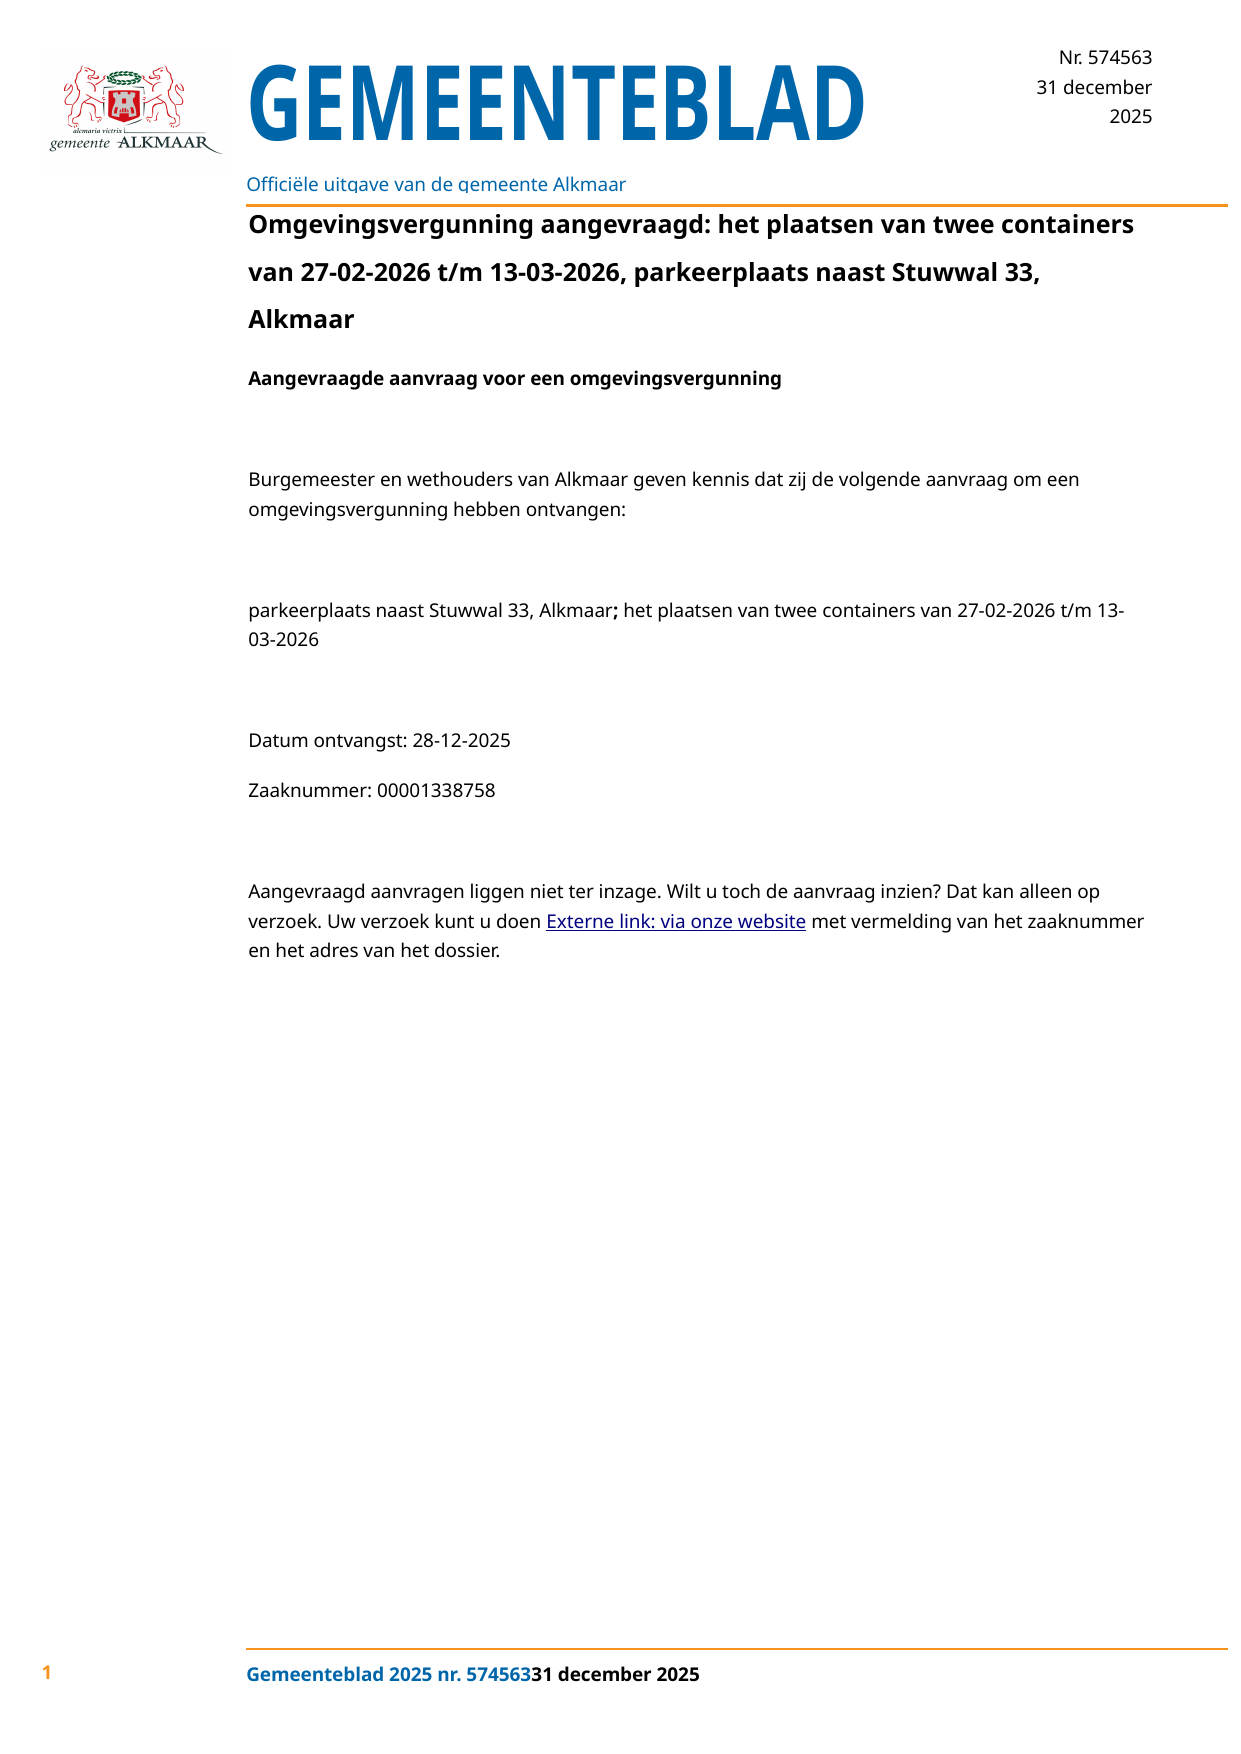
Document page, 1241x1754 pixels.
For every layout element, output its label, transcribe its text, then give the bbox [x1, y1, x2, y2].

text Burgemeester en wethouders van Alkmaar geven kennis dat zij de volgende aanvraag om een omgevingsvergunning hebben ontvangen: [248, 466, 1152, 522]
picture [41, 47, 231, 172]
text Aangevraagd aanvragen liggen niet ter inzage. Wilt u toch de aanvraag inzien? Dat kan alleen op verzoek. Uw verzoek kunt u doen Externe link: via onze website met vermelding van het zaaknummer en het adres van het dossier. [248, 878, 1152, 963]
text Datum ontvangst: 28-12-2025 [248, 727, 1152, 753]
text parkeerplaats naast Stuwwal 33, Alkmaar; het plaatsen van twee containers van 27-02-2026 t/m 13-03-2026 [248, 597, 1152, 652]
text Omgevingsvergunning aangevraagd: het plaatsen van twee containers van 27-02-2026 t/m 13-03-2026, parkeerplaats naast Stuwwal 33, Alkmaar [248, 207, 1152, 336]
text Zaaknummer: 00001338758 [248, 778, 1152, 803]
text Aangevraagde aanvraag voor een omgevingsvergunning [248, 366, 1152, 391]
